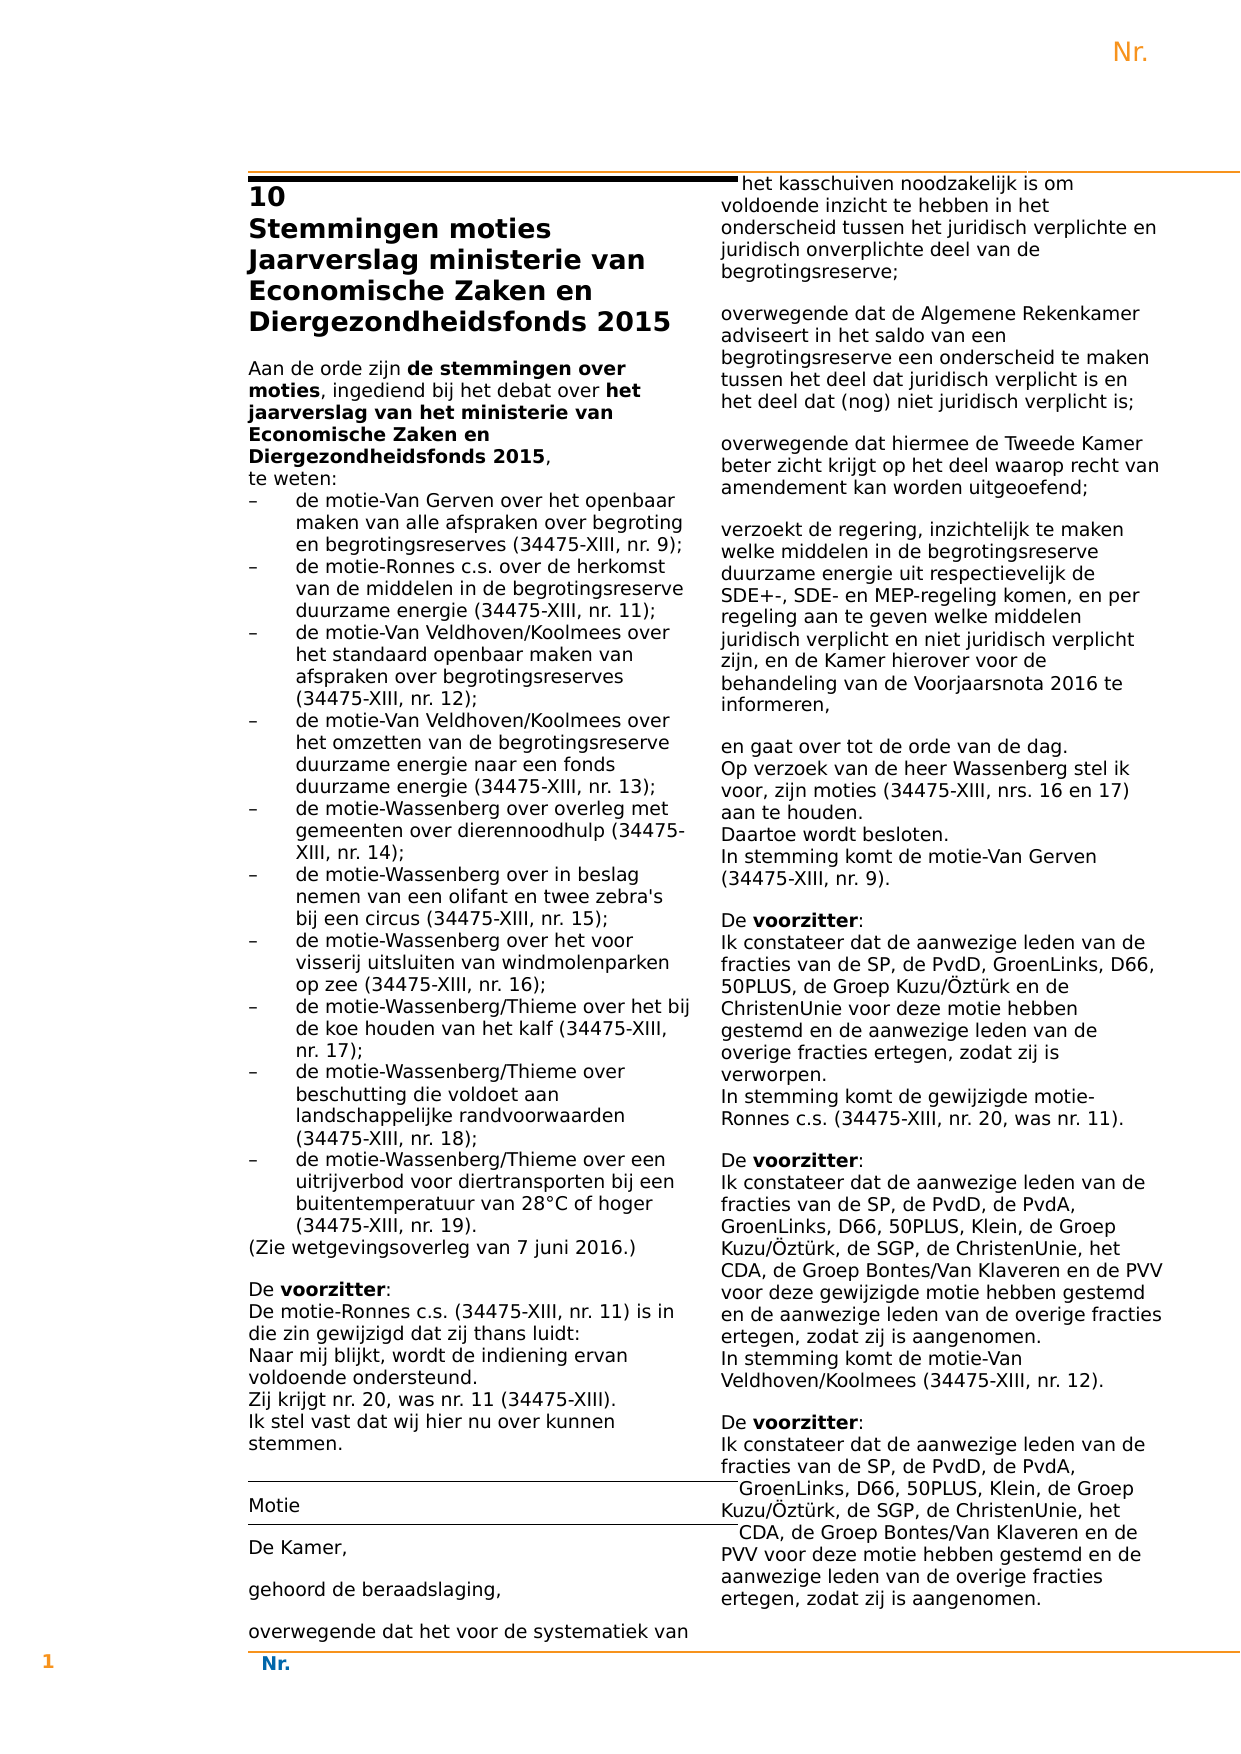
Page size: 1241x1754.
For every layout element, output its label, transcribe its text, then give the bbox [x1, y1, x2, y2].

text In stemming komt de motie-Van Gerven (34475-XIII, nr. 9). [721, 846, 1163, 890]
list de motie-Van Gerven over het openbaar maken van alle afspraken over begroting en begrotingsreserves (34475-XIII, nr. 9); [248, 490, 691, 556]
text overwegende dat het voor de systematiek van [248, 1621, 691, 1643]
text De Kamer, [248, 1537, 691, 1559]
text Naar mij blijkt, wordt de indiening ervan voldoende ondersteund. [248, 1345, 691, 1389]
list de motie-Wassenberg over het voor visserij uitsluiten van windmolenparken op zee (34475-XIII, nr. 16); [248, 929, 691, 996]
list de motie-Wassenberg/Thieme over het bij de koe houden van het kalf (34475-XIII, nr. 17); [248, 996, 691, 1061]
text Ik constateer dat de aanwezige leden van de fracties van de SP, de PvdD, de PvdA, GroenLinks, D66, 50PLUS, Klein, de Groep Kuzu/Öztürk, de SGP, de ChristenUnie, het CDA, de Groep Bontes/Van Klaveren en de PVV voor deze motie hebben gestemd en de aanwezige leden van de overige fracties ertegen, zodat zij is aangenomen. [721, 1434, 1163, 1609]
text gehoord de beraadslaging, [248, 1579, 691, 1601]
text De motie-Ronnes c.s. (34475-XIII, nr. 11) is in die zin gewijzigd dat zij thans luidt: [248, 1301, 691, 1345]
text overwegende dat hiermee de Tweede Kamer beter zicht krijgt op het deel waarop recht van amendement kan worden uitgeoefend; [721, 433, 1163, 498]
text Op verzoek van de heer Wassenberg stel ik voor, zijn moties (34475-XIII, nrs. 16 en 17) aan te houden. [721, 758, 1163, 824]
text en gaat over tot de orde van de dag. [721, 736, 1163, 758]
text Ik constateer dat de aanwezige leden van de fracties van de SP, de PvdD, de PvdA, GroenLinks, D66, 50PLUS, Klein, de Groep Kuzu/Öztürk, de SGP, de ChristenUnie, het CDA, de Groep Bontes/Van Klaveren en de PVV voor deze gewijzigde motie hebben gestemd en de aanwezige leden van de overige fracties ertegen, zodat zij is aangenomen. [721, 1172, 1163, 1348]
text De voorzitter: [248, 1279, 691, 1301]
list de motie-Wassenberg/Thieme over beschutting die voldoet aan landschappelijke randvoorwaarden (34475-XIII, nr. 18); [248, 1061, 691, 1149]
list de motie-Ronnes c.s. over de herkomst van de middelen in de begrotingsreserve duurzame energie (34475-XIII, nr. 11); [248, 556, 691, 622]
text Ik constateer dat de aanwezige leden van de fracties van de SP, de PvdD, GroenLinks, D66, 50PLUS, de Groep Kuzu/Öztürk en de ChristenUnie voor deze motie hebben gestemd en de aanwezige leden van de overige fracties ertegen, zodat zij is verworpen. [721, 932, 1163, 1086]
text verzoekt de regering, inzichtelijk te maken welke middelen in de begrotingsreserve duurzame energie uit respectievelijk de SDE+-, SDE- en MEP-regeling komen, en per regeling aan te geven welke middelen juridisch verplicht en niet juridisch verplicht zijn, en de Kamer hierover voor de behandeling van de Voorjaarsnota 2016 te informeren, [721, 518, 1163, 716]
text het kasschuiven noodzakelijk is om voldoende inzicht te hebben in het onderscheid tussen het juridisch verplichte en juridisch onverplichte deel van de begrotingsreserve; [721, 173, 1163, 283]
text De voorzitter: [721, 1412, 1163, 1434]
text Aan de orde zijn de stemmingen over moties, ingediend bij het debat over het jaarverslag van het ministerie van Economische Zaken en Diergezondheidsfonds 2015, [248, 358, 691, 468]
text In stemming komt de gewijzigde motie-Ronnes c.s. (34475-XIII, nr. 20, was nr. 11). [721, 1086, 1163, 1130]
text De voorzitter: [721, 1150, 1163, 1172]
list de motie-Wassenberg/Thieme over een uitrijverbod voor diertransporten bij een buitentemperatuur van 28°C of hoger (34475-XIII, nr. 19). [248, 1149, 691, 1237]
text Motie [248, 1495, 691, 1517]
list de motie-Van Veldhoven/Koolmees over het standaard openbaar maken van afspraken over begrotingsreserves (34475-XIII, nr. 12); [248, 622, 691, 710]
text De voorzitter: [721, 910, 1163, 932]
text overwegende dat de Algemene Rekenkamer adviseert in het saldo van een begrotingsreserve een onderscheid te maken tussen het deel dat juridisch verplicht is en het deel dat (nog) niet juridisch verplicht is; [721, 303, 1163, 413]
list de motie-Van Veldhoven/Koolmees over het omzetten van de begrotingsreserve duurzame energie naar een fonds duurzame energie (34475-XIII, nr. 13); [248, 710, 691, 798]
text (Zie wetgevingsoverleg van 7 juni 2016.) [248, 1237, 691, 1259]
text Daartoe wordt besloten. [721, 824, 1163, 846]
text Zij krijgt nr. 20, was nr. 11 (34475-XIII). [248, 1389, 691, 1411]
text Ik stel vast dat wij hier nu over kunnen stemmen. [248, 1411, 691, 1455]
text te weten: [248, 468, 691, 490]
list de motie-Wassenberg over in beslag nemen van een olifant en twee zebra's bij een circus (34475-XIII, nr. 15); [248, 864, 691, 929]
title 10 Stemmingen moties Jaarverslag ministerie van Economische Zaken en Diergezondheidsfonds 2015 [248, 182, 691, 338]
text In stemming komt de motie-Van Veldhoven/Koolmees (34475-XIII, nr. 12). [721, 1348, 1163, 1392]
list de motie-Wassenberg over overleg met gemeenten over dierennoodhulp (34475-XIII, nr. 14); [248, 798, 691, 864]
